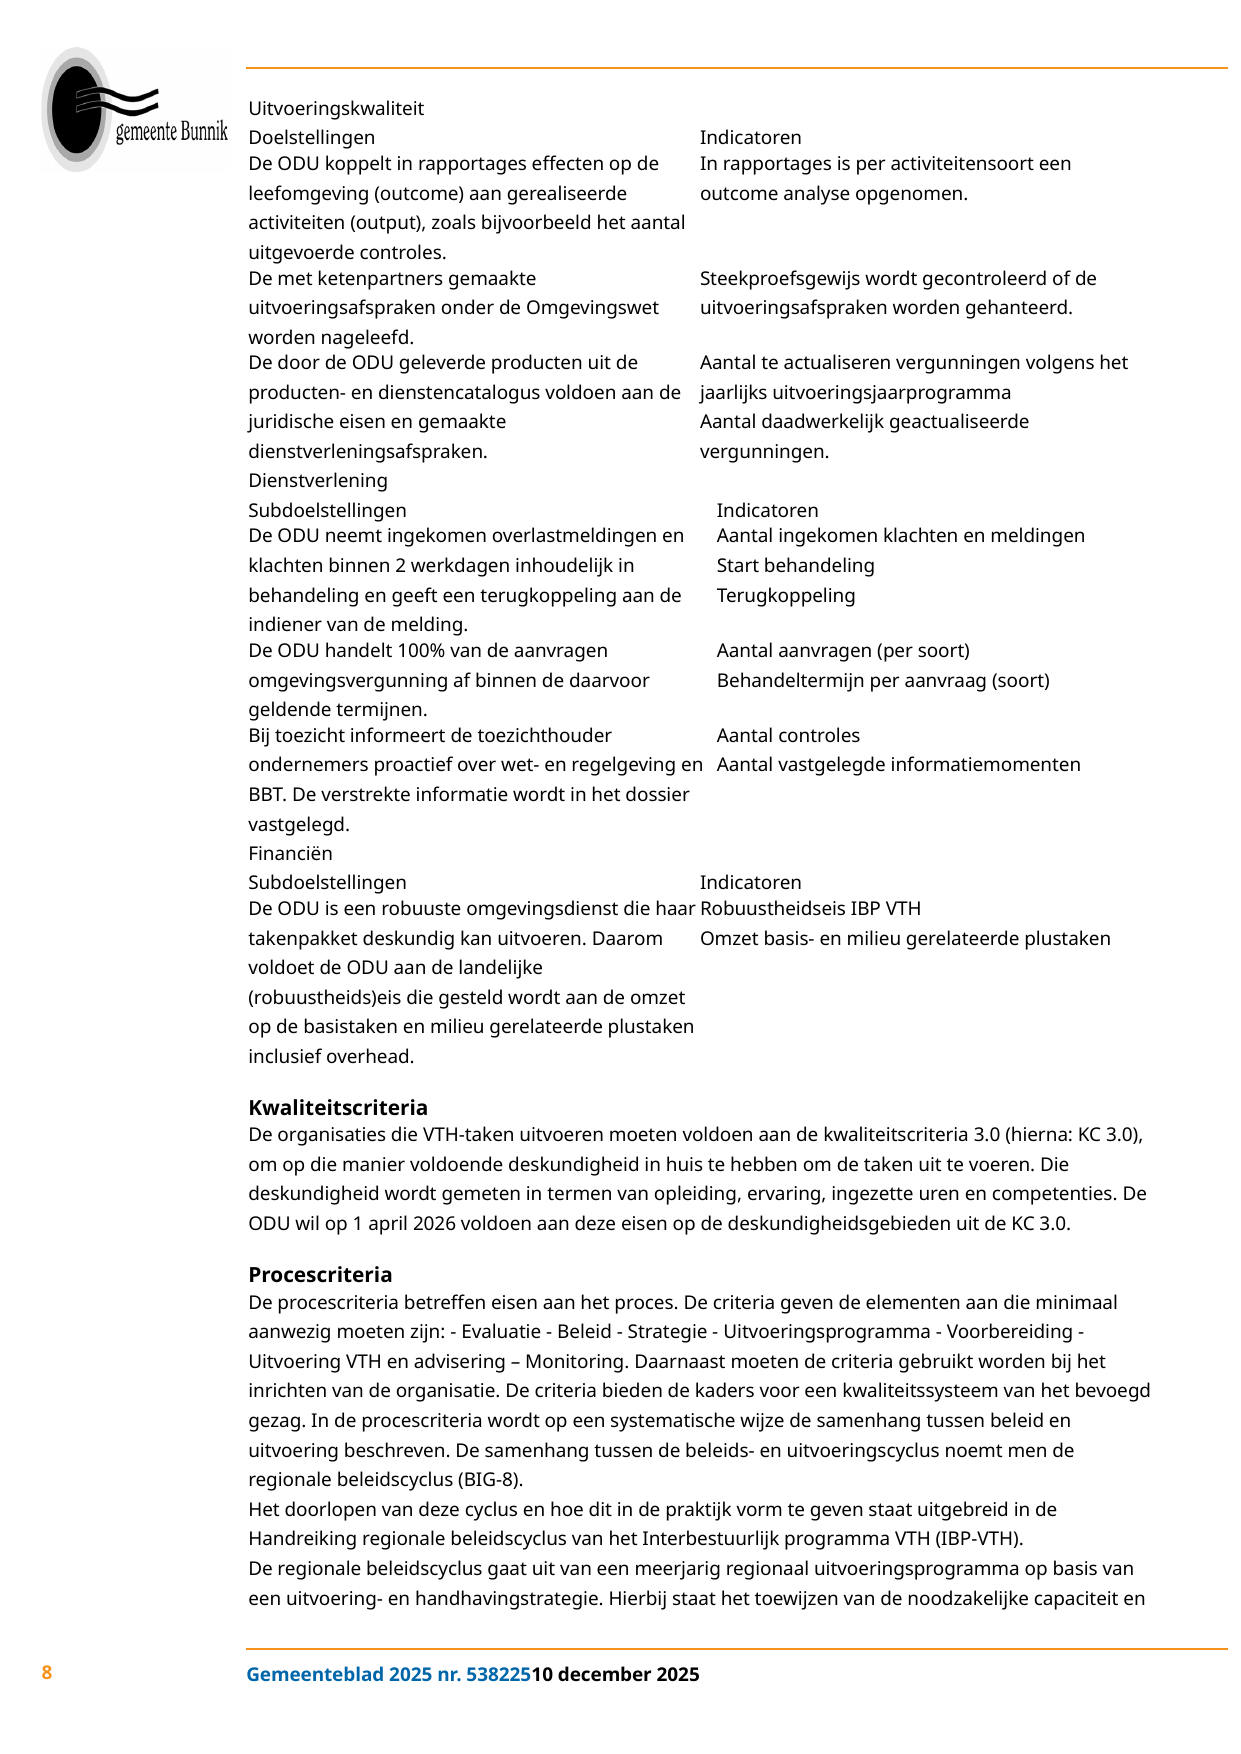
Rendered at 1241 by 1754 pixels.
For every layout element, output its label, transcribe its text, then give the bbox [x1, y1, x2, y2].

table_header Indicatoren [717, 497, 1152, 523]
table_cell Aantal aanvragen (per soort) Behandeltermijn per aanvraag (soort) [717, 637, 1152, 722]
table_cell Aantal controles Aantal vastgelegde informatiemomenten [717, 722, 1152, 837]
table_cell De ODU koppelt in rapportages effecten op de leefomgeving (outcome) aan gerealiseerde activiteiten (output), zoals bijvoorbeeld het aantal uitgevoerde controles. [248, 150, 700, 265]
table_cell De ODU handelt 100% van de aanvragen omgevingsvergunning af binnen de daarvoor geldende termijnen. [248, 637, 717, 722]
table_header Indicatoren [700, 870, 1152, 895]
text Het doorlopen van deze cyclus en hoe dit in de praktijk vorm te geven staat uitgebreid in de Handreiking regionale beleidscyclus van het Interbestuurlijk programma VTH (IBP-VTH). [248, 1496, 1152, 1551]
table_cell In rapportages is per activiteitensoort een outcome analyse opgenomen. [700, 150, 1152, 265]
table_cell De met ketenpartners gemaakte uitvoeringsafspraken onder de Omgevingswet worden nageleefd. [248, 265, 700, 349]
text De regionale beleidscyclus gaat uit van een meerjarig regionaal uitvoeringsprogramma op basis van een uitvoering- en handhavingstrategie. Hierbij staat het toewijzen van de noodzakelijke capaciteit en [248, 1555, 1152, 1611]
table_cell Aantal ingekomen klachten en meldingen Start behandeling Terugkoppeling [717, 523, 1152, 637]
text Procescriteria [248, 1261, 1152, 1289]
text Kwaliteitscriteria [248, 1093, 1152, 1121]
picture [41, 47, 231, 172]
text Uitvoeringskwaliteit [248, 95, 1152, 121]
table_cell Robuustheidseis IBP VTH Omzet basis- en milieu gerelateerde plustaken [700, 895, 1152, 1069]
table_header Doelstellingen [248, 125, 700, 150]
table_cell De ODU is een robuuste omgevingsdienst die haar takenpakket deskundig kan uitvoeren. Daarom voldoet de ODU aan de landelijke (robuustheids)eis die gesteld wordt aan de omzet op de basistaken en milieu gerelateerde plustaken inclusief overhead. [248, 895, 700, 1069]
text De organisaties die VTH-taken uitvoeren moeten voldoen aan de kwaliteitscriteria 3.0 (hierna: KC 3.0), om op die manier voldoende deskundigheid in huis te hebben om de taken uit te voeren. Die deskundigheid wordt gemeten in termen van opleiding, ervaring, ingezette uren en competenties. De ODU wil op 1 april 2026 voldoen aan deze eisen op de deskundigheidsgebieden uit de KC 3.0. [248, 1121, 1152, 1236]
text Dienstverlening [248, 467, 1152, 493]
table_cell Steekproefsgewijs wordt gecontroleerd of de uitvoeringsafspraken worden gehanteerd. [700, 265, 1152, 349]
table_cell De door de ODU geleverde producten uit de producten- en dienstencatalogus voldoen aan de juridische eisen en gemaakte dienstverleningsafspraken. [248, 350, 700, 464]
text Financiën [248, 840, 1152, 866]
table_cell Bij toezicht informeert de toezichthouder ondernemers proactief over wet- en regelgeving en BBT. De verstrekte informatie wordt in het dossier vastgelegd. [248, 722, 717, 837]
table_header Subdoelstellingen [248, 497, 717, 523]
table_cell De ODU neemt ingekomen overlastmeldingen en klachten binnen 2 werkdagen inhoudelijk in behandeling en geeft een terugkoppeling aan de indiener van de melding. [248, 523, 717, 637]
table_header Subdoelstellingen [248, 870, 700, 895]
table_cell Aantal te actualiseren vergunningen volgens het jaarlijks uitvoeringsjaarprogramma Aantal daadwerkelijk geactualiseerde vergunningen. [700, 350, 1152, 464]
table_header Indicatoren [700, 125, 1152, 150]
text De procescriteria betreffen eisen aan het proces. De criteria geven de elementen aan die minimaal aanwezig moeten zijn: - Evaluatie - Beleid - Strategie - Uitvoeringsprogramma - Voorbereiding - Uitvoering VTH en advisering – Monitoring. Daarnaast moeten de criteria gebruikt worden bij het inrichten van de organisatie. De criteria bieden de kaders voor een kwaliteitssysteem van het bevoegd gezag. In de procescriteria wordt op een systematische wijze de samenhang tussen beleid en uitvoering beschreven. De samenhang tussen de beleids- en uitvoeringscyclus noemt men de regionale beleidscyclus (BIG-8). [248, 1289, 1152, 1492]
